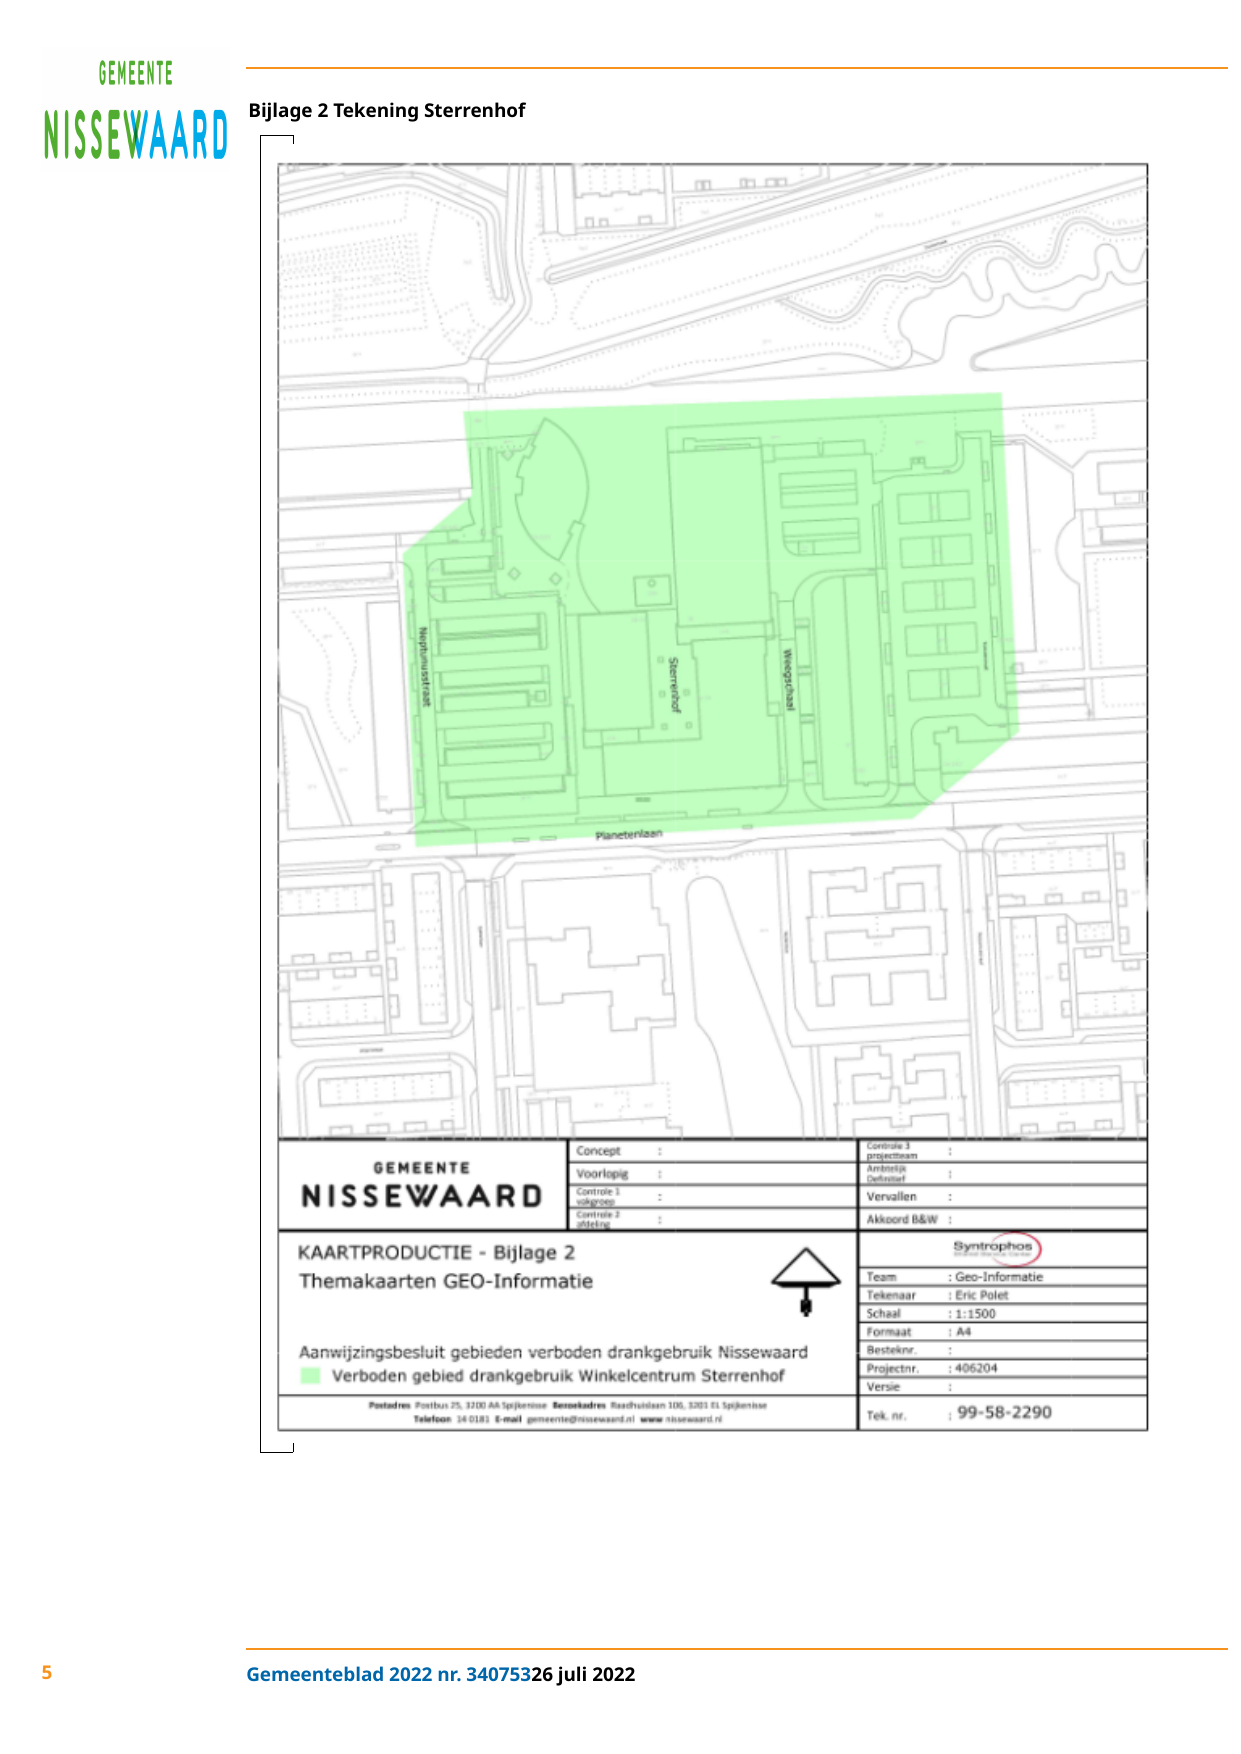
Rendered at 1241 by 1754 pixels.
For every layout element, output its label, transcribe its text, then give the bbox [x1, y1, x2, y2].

picture [41, 47, 231, 172]
picture [268, 144, 1155, 1443]
text Bijlage 2 Tekening Sterrenhof [248, 95, 1152, 123]
